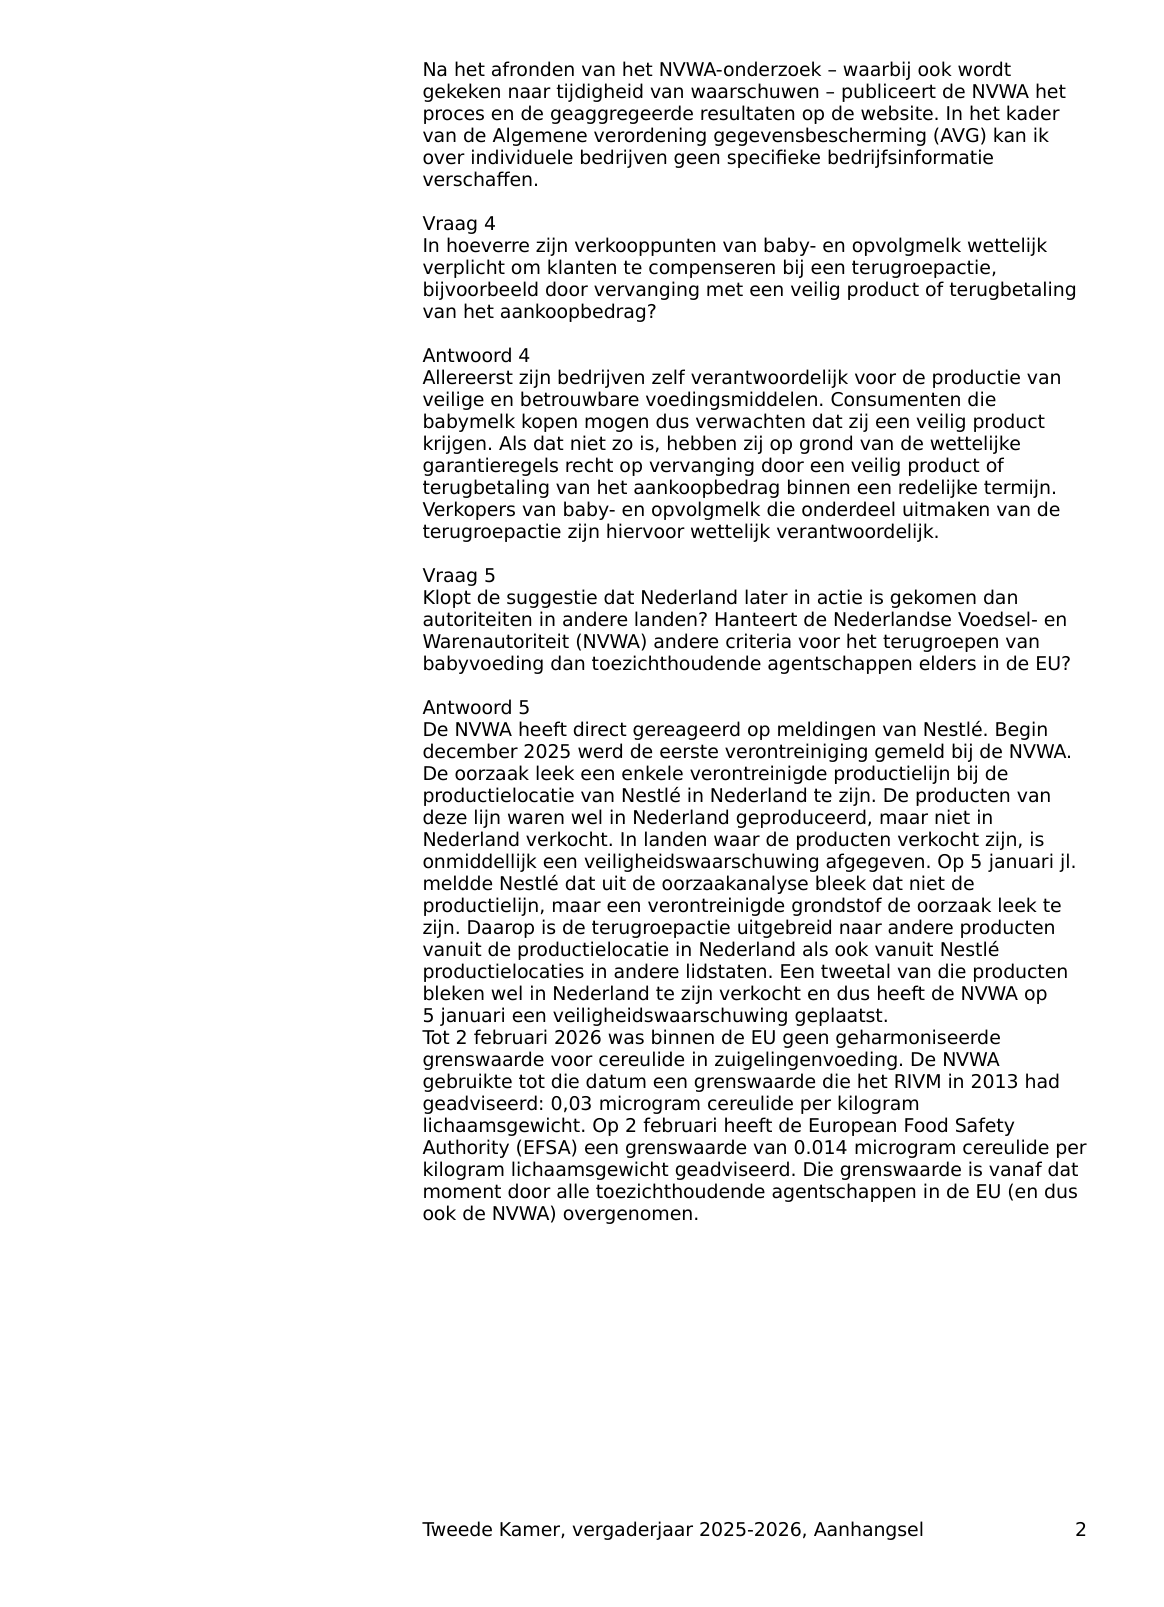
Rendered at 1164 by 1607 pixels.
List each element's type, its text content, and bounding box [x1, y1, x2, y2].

text Na het afronden van het NVWA-onderzoek – waarbij ook wordt gekeken naar tijdigheid van waarschuwen – publiceert de NVWA het proces en de geaggregeerde resultaten op de website. In het kader van de Algemene verordening gegevensbescherming (AVG) kan ik over individuele bedrijven geen specifieke bedrijfsinformatie verschaffen. [422, 59, 1087, 191]
text Vraag 4 [422, 213, 1087, 235]
text Tot 2 februari 2026 was binnen de EU geen geharmoniseerde grenswaarde voor cereulide in zuigelingenvoeding. De NVWA gebruikte tot die datum een grenswaarde die het RIVM in 2013 had geadviseerd: 0,03 microgram cereulide per kilogram lichaamsgewicht. Op 2 februari heeft de European Food Safety Authority (EFSA) een grenswaarde van 0.014 microgram cereulide per kilogram lichaamsgewicht geadviseerd. Die grenswaarde is vanaf dat moment door alle toezichthoudende agentschappen in de EU (en dus ook de NVWA) overgenomen. [422, 1027, 1087, 1225]
text Antwoord 4 [422, 345, 1087, 367]
text Allereerst zijn bedrijven zelf verantwoordelijk voor de productie van veilige en betrouwbare voedingsmiddelen. Consumenten die babymelk kopen mogen dus verwachten dat zij een veilig product krijgen. Als dat niet zo is, hebben zij op grond van de wettelijke garantieregels recht op vervanging door een veilig product of terugbetaling van het aankoopbedrag binnen een redelijke termijn. Verkopers van baby- en opvolgmelk die onderdeel uitmaken van de terugroepactie zijn hiervoor wettelijk verantwoordelijk. [422, 367, 1087, 543]
text Vraag 5 [422, 565, 1087, 587]
text De NVWA heeft direct gereageerd op meldingen van Nestlé. Begin december 2025 werd de eerste verontreiniging gemeld bij de NVWA. De oorzaak leek een enkele verontreinigde productielijn bij de productielocatie van Nestlé in Nederland te zijn. De producten van deze lijn waren wel in Nederland geproduceerd, maar niet in Nederland verkocht. In landen waar de producten verkocht zijn, is onmiddellijk een veiligheidswaarschuwing afgegeven. Op 5 januari jl. meldde Nestlé dat uit de oorzaakanalyse bleek dat niet de productielijn, maar een verontreinigde grondstof de oorzaak leek te zijn. Daarop is de terugroepactie uitgebreid naar andere producten vanuit de productielocatie in Nederland als ook vanuit Nestlé productielocaties in andere lidstaten. Een tweetal van die producten bleken wel in Nederland te zijn verkocht en dus heeft de NVWA op 5 januari een veiligheidswaarschuwing geplaatst. [422, 719, 1087, 1027]
text Klopt de suggestie dat Nederland later in actie is gekomen dan autoriteiten in andere landen? Hanteert de Nederlandse Voedsel- en Warenautoriteit (NVWA) andere criteria voor het terugroepen van babyvoeding dan toezichthoudende agentschappen elders in de EU? [422, 587, 1087, 675]
text In hoeverre zijn verkooppunten van baby- en opvolgmelk wettelijk verplicht om klanten te compenseren bij een terugroepactie, bijvoorbeeld door vervanging met een veilig product of terugbetaling van het aankoopbedrag? [422, 235, 1087, 323]
text Antwoord 5 [422, 697, 1087, 719]
